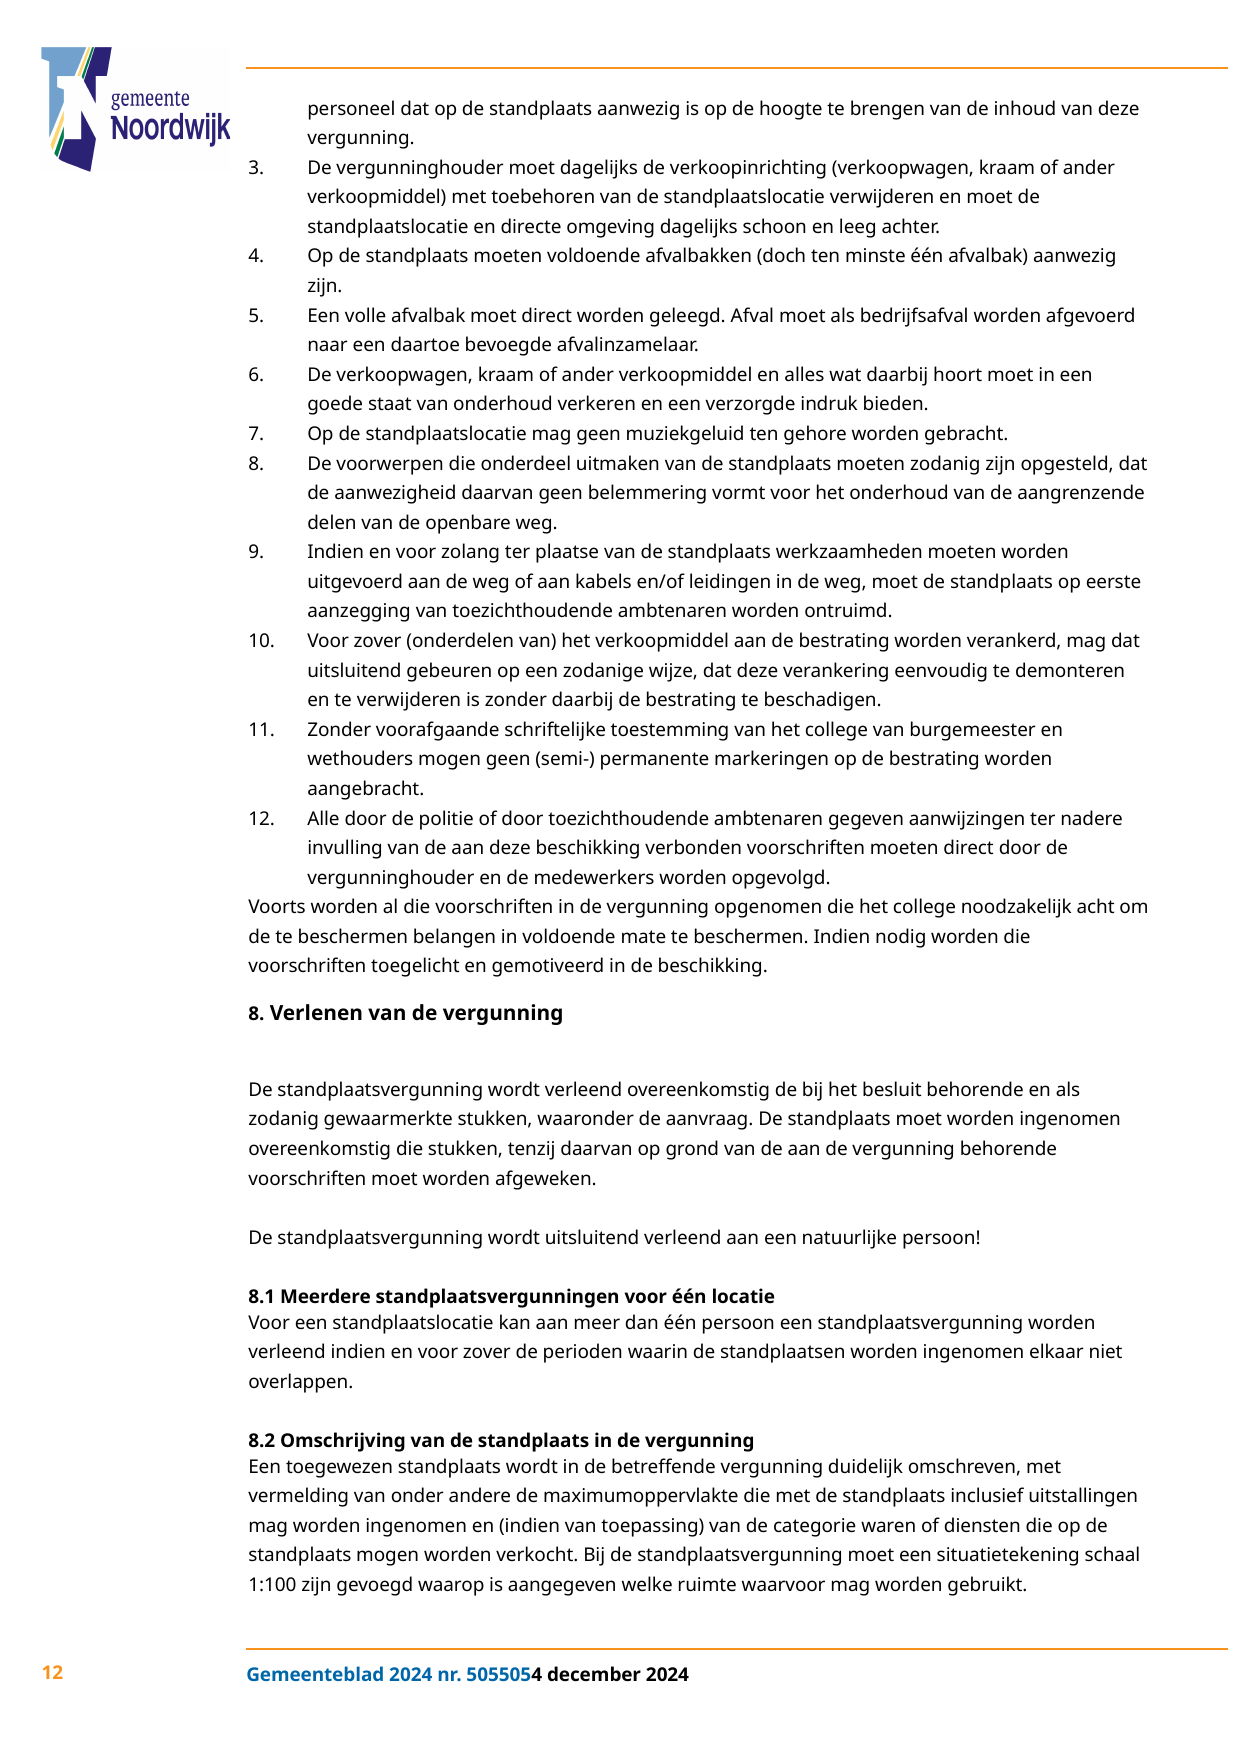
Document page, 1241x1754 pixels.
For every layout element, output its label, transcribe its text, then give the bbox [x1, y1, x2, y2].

list De verkoopwagen, kraam of ander verkoopmiddel en alles wat daarbij hoort moet in een goede staat van onderhoud verkeren en een verzorgde indruk bieden. [248, 361, 1152, 416]
text Een toegewezen standplaats wordt in de betreffende vergunning duidelijk omschreven, met vermelding van onder andere de maximumoppervlakte die met de standplaats inclusief uitstallingen mag worden ingenomen en (indien van toepassing) van de categorie waren of diensten die op de standplaats mogen worden verkocht. Bij de standplaatsvergunning moet een situatietekening schaal 1:100 zijn gevoegd waarop is aangegeven welke ruimte waarvoor mag worden gebruikt. [248, 1453, 1152, 1597]
list Op de standplaats moeten voldoende afvalbakken (doch ten minste één afvalbak) aanwezig zijn. [248, 243, 1152, 298]
picture [41, 47, 231, 172]
list De vergunninghouder moet dagelijks de verkoopinrichting (verkoopwagen, kraam of ander verkoopmiddel) met toebehoren van de standplaatslocatie verwijderen en moet de standplaatslocatie en directe omgeving dagelijks schoon en leeg achter. [248, 154, 1152, 239]
text 8.1 Meerdere standplaatsvergunningen voor één locatie [248, 1283, 1152, 1309]
list De voorwerpen die onderdeel uitmaken van de standplaats moeten zodanig zijn opgesteld, dat de aanwezigheid daarvan geen belemmering vormt voor het onderhoud van de aangrenzende delen van de openbare weg. [248, 450, 1152, 535]
text 8.2 Omschrijving van de standplaats in de vergunning [248, 1427, 1152, 1453]
list Een volle afvalbak moet direct worden geleegd. Afval moet als bedrijfsafval worden afgevoerd naar een daartoe bevoegde afvalinzamelaar. [248, 302, 1152, 357]
list Alle door de politie of door toezichthoudende ambtenaren gegeven aanwijzingen ter nadere invulling van de aan deze beschikking verbonden voorschriften moeten direct door de vergunninghouder en de medewerkers worden opgevolgd. [248, 805, 1152, 890]
text De standplaatsvergunning wordt verleend overeenkomstig de bij het besluit behorende en als zodanig gewaarmerkte stukken, waaronder de aanvraag. De standplaats moet worden ingenomen overeenkomstig die stukken, tenzij daarvan op grond van de aan de vergunning behorende voorschriften moet worden afgeweken. [248, 1076, 1152, 1191]
list Indien en voor zolang ter plaatse van de standplaats werkzaamheden moeten worden uitgevoerd aan de weg of aan kabels en/of leidingen in de weg, moet de standplaats op eerste aanzegging van toezichthoudende ambtenaren worden ontruimd. [248, 538, 1152, 623]
text 8. Verlenen van de vergunning [248, 998, 1152, 1027]
list personeel dat op de standplaats aanwezig is op de hoogte te brengen van de inhoud van deze vergunning. [248, 95, 1152, 150]
list Zonder voorafgaande schriftelijke toestemming van het college van burgemeester en wethouders mogen geen (semi-) permanente markeringen op de bestrating worden aangebracht. [248, 716, 1152, 801]
text De standplaatsvergunning wordt uitsluitend verleend aan een natuurlijke persoon! [248, 1224, 1152, 1250]
text Voor een standplaatslocatie kan aan meer dan één persoon een standplaatsvergunning worden verleend indien en voor zover de perioden waarin de standplaatsen worden ingenomen elkaar niet overlappen. [248, 1309, 1152, 1394]
text Voorts worden al die voorschriften in de vergunning opgenomen die het college noodzakelijk acht om de te beschermen belangen in voldoende mate te beschermen. Indien nodig worden die voorschriften toegelicht en gemotiveerd in de beschikking. [248, 893, 1152, 978]
list Op de standplaatslocatie mag geen muziekgeluid ten gehore worden gebracht. [248, 420, 1152, 446]
list Voor zover (onderdelen van) het verkoopmiddel aan de bestrating worden verankerd, mag dat uitsluitend gebeuren op een zodanige wijze, dat deze verankering eenvoudig te demonteren en te verwijderen is zonder daarbij de bestrating te beschadigen. [248, 627, 1152, 712]
